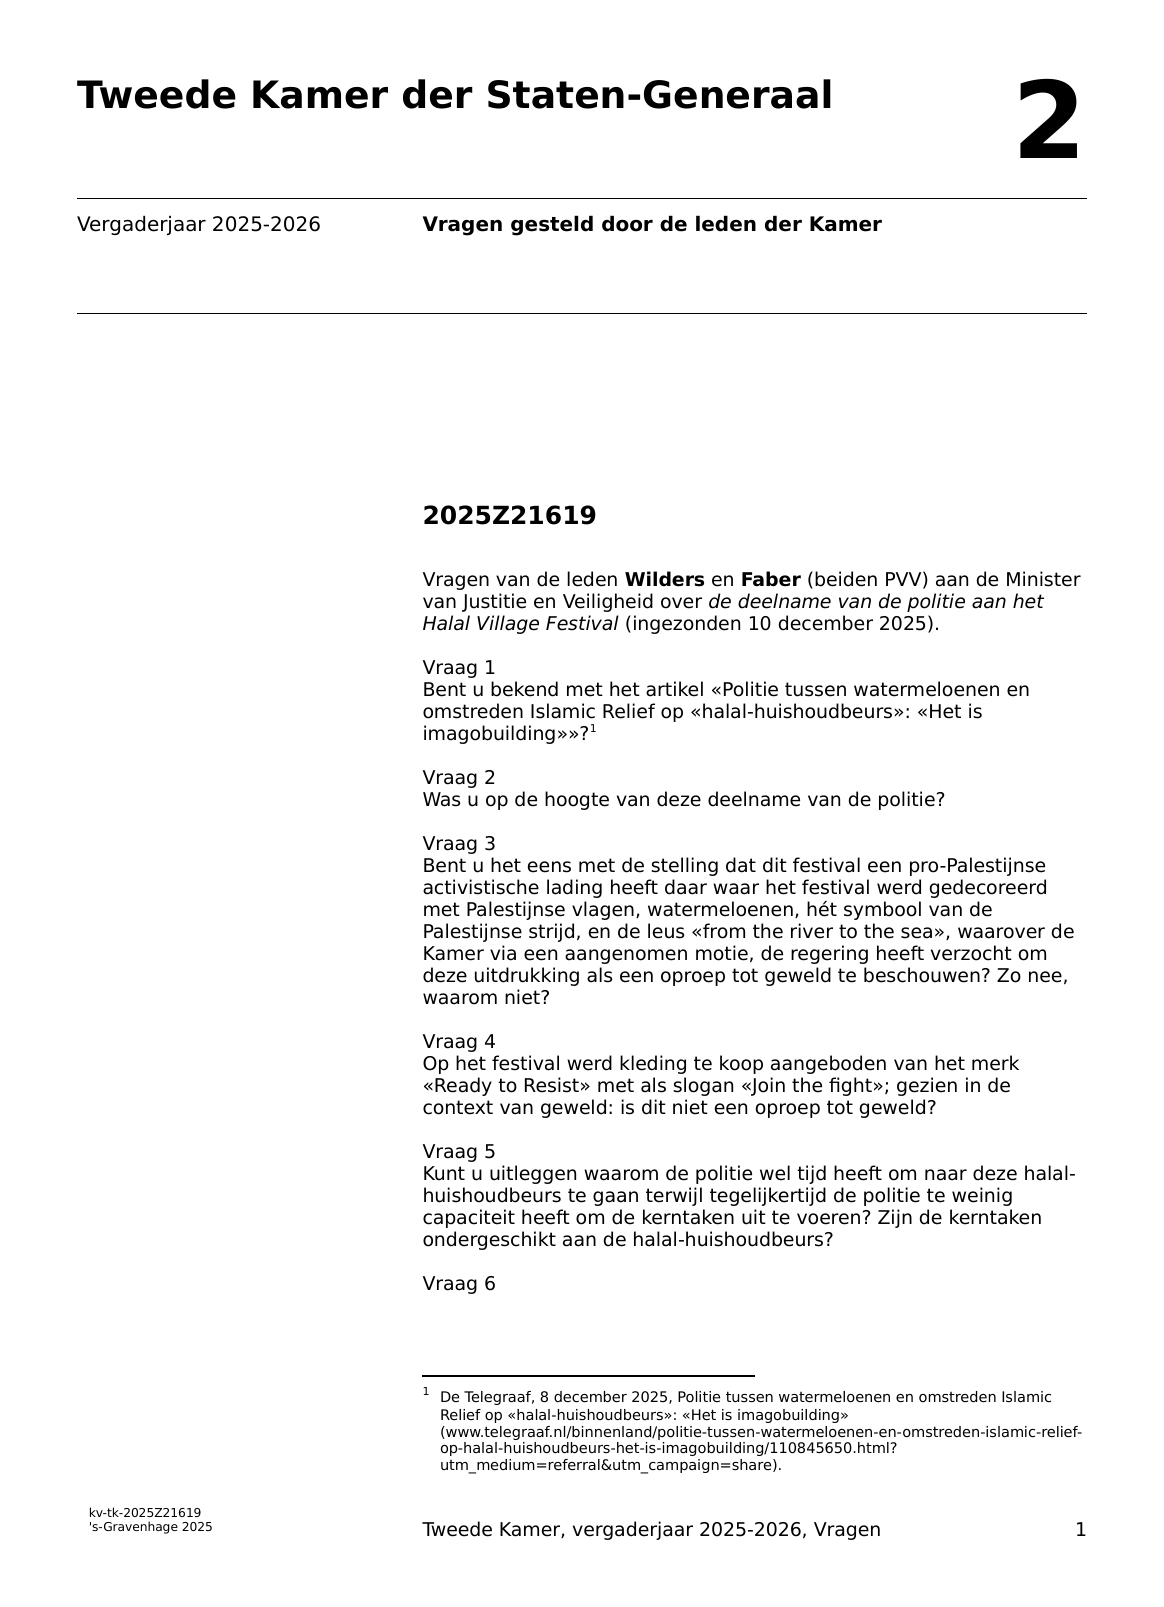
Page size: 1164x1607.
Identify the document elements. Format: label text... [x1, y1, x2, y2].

table_header 2 [886, 59, 1087, 198]
text 's-Gravenhage 2025 [88, 1520, 323, 1534]
text Was u op de hoogte van deze deelname van de politie? [422, 789, 1087, 811]
text Op het festival werd kleding te koop aangeboden van het merk «Ready to Resist» met als slogan «Join the fight»; gezien in de context van geweld: is dit niet een oproep tot geweld? [422, 1053, 1087, 1119]
text De Telegraaf, 8 december 2025, Politie tussen watermeloenen en omstreden Islamic Relief op «halal-huishoudbeurs»: «Het is imagobuilding» (www.telegraaf.nl/binnenland/politie-tussen-watermeloenen-en-omstreden-islamic-relief-op-halal-huishoudbeurs-het-is-imagobuilding/110845650.html?utm_medium=referral&utm_campaign=share). [422, 1385, 1087, 1474]
text Bent u bekend met het artikel «Politie tussen watermeloenen en omstreden Islamic Relief op «halal-huishoudbeurs»: «Het is imagobuilding»»? [422, 679, 1087, 745]
table_cell Vergaderjaar 2025-2026 [77, 199, 422, 313]
text Vraag 1 [422, 657, 1087, 679]
text Bent u het eens met de stelling dat dit festival een pro-Palestijnse activistische lading heeft daar waar het festival werd gedecoreerd met Palestijnse vlagen, watermeloenen, hét symbool van de Palestijnse strijd, en de leus «from the river to the sea», waarover de Kamer via een aangenomen motie, de regering heeft verzocht om deze uitdrukking als een oproep tot geweld te beschouwen? Zo nee, waarom niet? [422, 855, 1087, 1009]
text Vragen van de leden Wilders en Faber (beiden PVV) aan de Minister van Justitie en Veiligheid over de deelname van de politie aan het Halal Village Festival (ingezonden 10 december 2025). [422, 569, 1087, 635]
text Vraag 5 [422, 1141, 1087, 1163]
table_header Tweede Kamer der Staten-Generaal [77, 59, 886, 198]
text Vraag 2 [422, 767, 1087, 789]
table_cell Vragen gesteld door de leden der Kamer [422, 199, 1087, 313]
text Kunt u uitleggen waarom de politie wel tijd heeft om naar deze halal-huishoudbeurs te gaan terwijl tegelijkertijd de politie te weinig capaciteit heeft om de kerntaken uit te voeren? Zijn de kerntaken ondergeschikt aan de halal-huishoudbeurs? [422, 1163, 1087, 1251]
text 2025Z21619 [422, 501, 1087, 531]
text Vraag 4 [422, 1031, 1087, 1053]
text Vraag 6 [422, 1273, 1087, 1295]
text kv-tk-2025Z21619 [88, 1506, 323, 1520]
text Vraag 3 [422, 833, 1087, 855]
